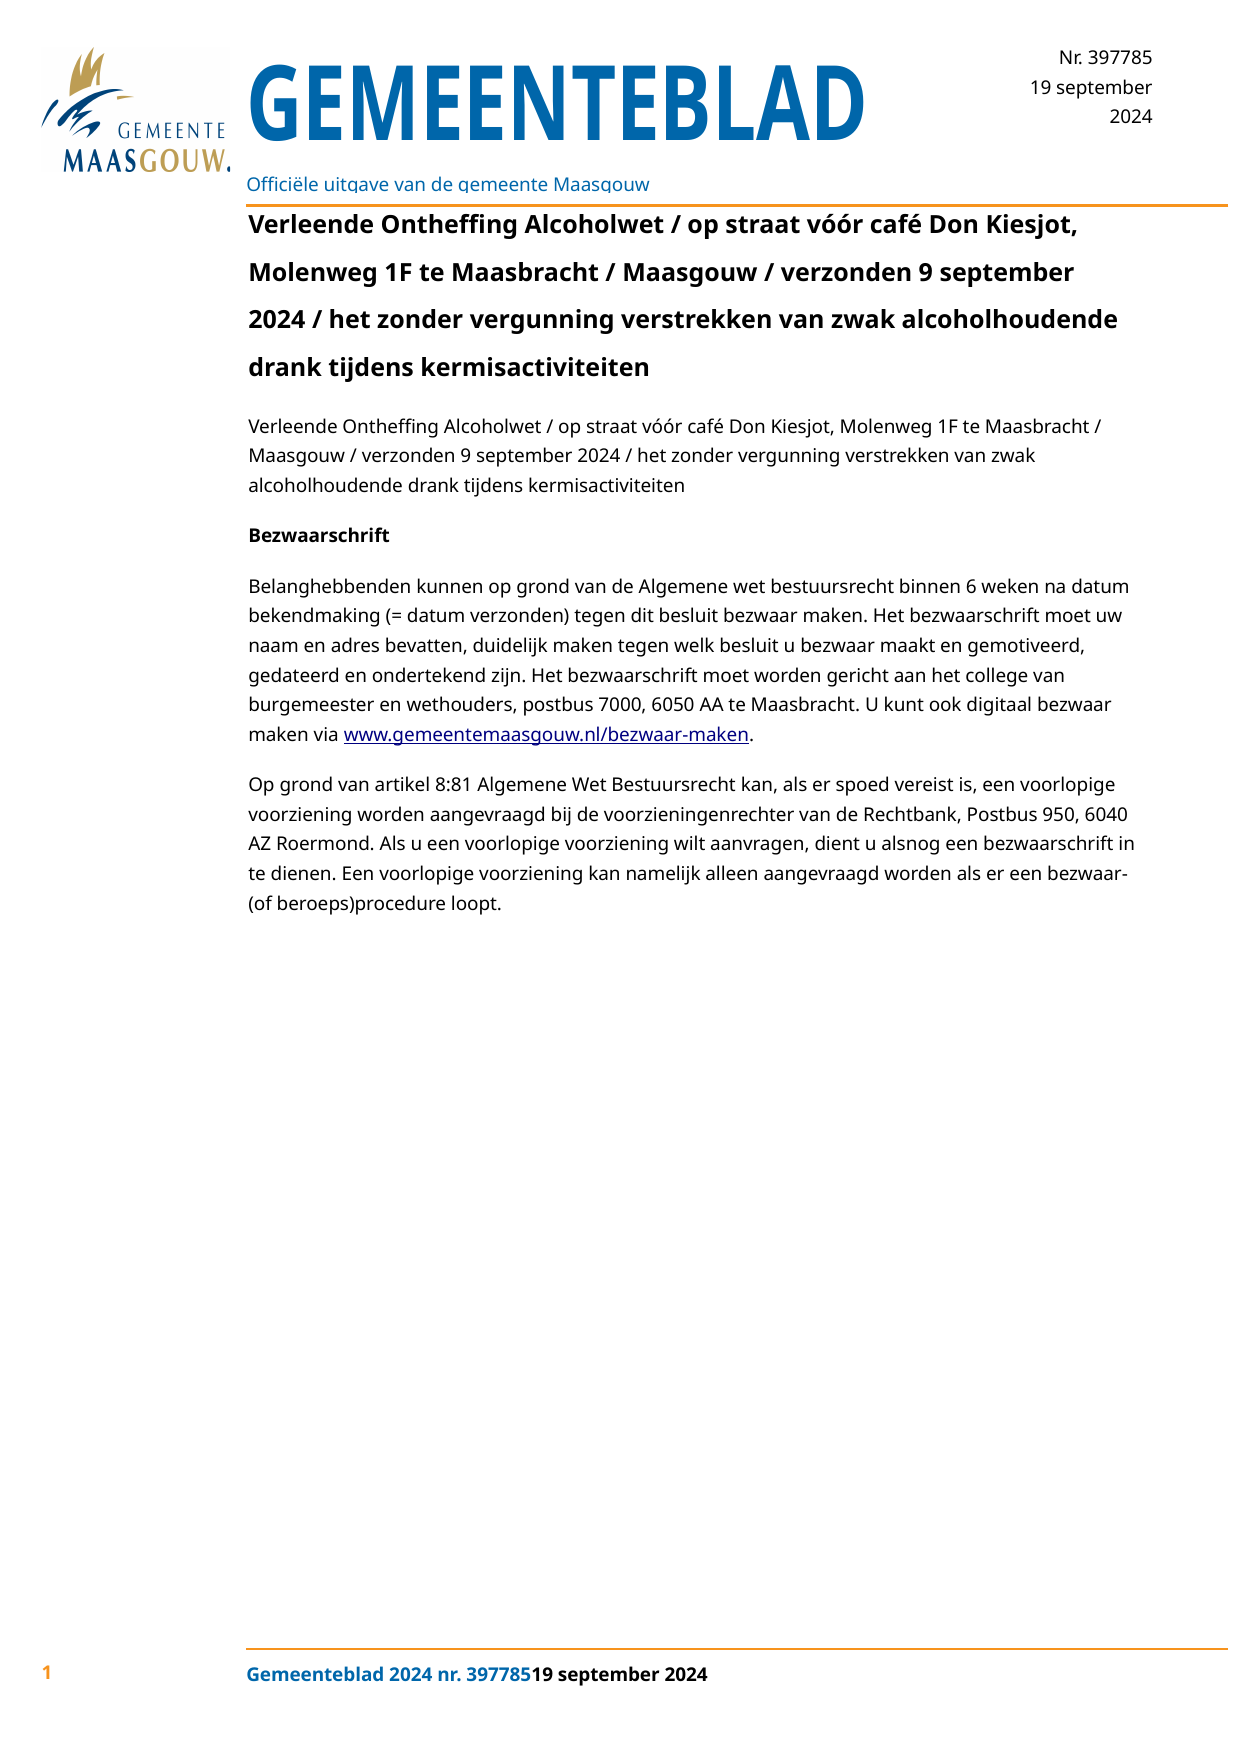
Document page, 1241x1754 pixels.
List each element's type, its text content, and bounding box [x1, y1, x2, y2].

picture [41, 47, 231, 172]
text Bezwaarschrift [248, 523, 1152, 548]
text Verleende Ontheffing Alcoholwet / op straat vóór café Don Kiesjot, Molenweg 1F te Maasbracht / Maasgouw / verzonden 9 september 2024 / het zonder vergunning verstrekken van zwak alcoholhoudende drank tijdens kermisactiviteiten [248, 413, 1152, 498]
text Verleende Ontheffing Alcoholwet / op straat vóór café Don Kiesjot, Molenweg 1F te Maasbracht / Maasgouw / verzonden 9 september 2024 / het zonder vergunning verstrekken van zwak alcoholhoudende drank tijdens kermisactiviteiten [248, 207, 1152, 384]
text Op grond van artikel 8:81 Algemene Wet Bestuursrecht kan, als er spoed vereist is, een voorlopige voorziening worden aangevraagd bij de voorzieningenrechter van de Rechtbank, Postbus 950, 6040 AZ Roermond. Als u een voorlopige voorziening wilt aanvragen, dient u alsnog een bezwaarschrift in te dienen. Een voorlopige voorziening kan namelijk alleen aangevraagd worden als er een bezwaar- (of beroeps)procedure loopt. [248, 771, 1152, 916]
text Belanghebbenden kunnen op grond van de Algemene wet bestuursrecht binnen 6 weken na datum bekendmaking (= datum verzonden) tegen dit besluit bezwaar maken. Het bezwaarschrift moet uw naam en adres bevatten, duidelijk maken tegen welk besluit u bezwaar maakt en gemotiveerd, gedateerd en ondertekend zijn. Het bezwaarschrift moet worden gericht aan het college van burgemeester en wethouders, postbus 7000, 6050 AA te Maasbracht. U kunt ook digitaal bezwaar maken via www.gemeentemaasgouw.nl/bezwaar-maken. [248, 573, 1152, 747]
